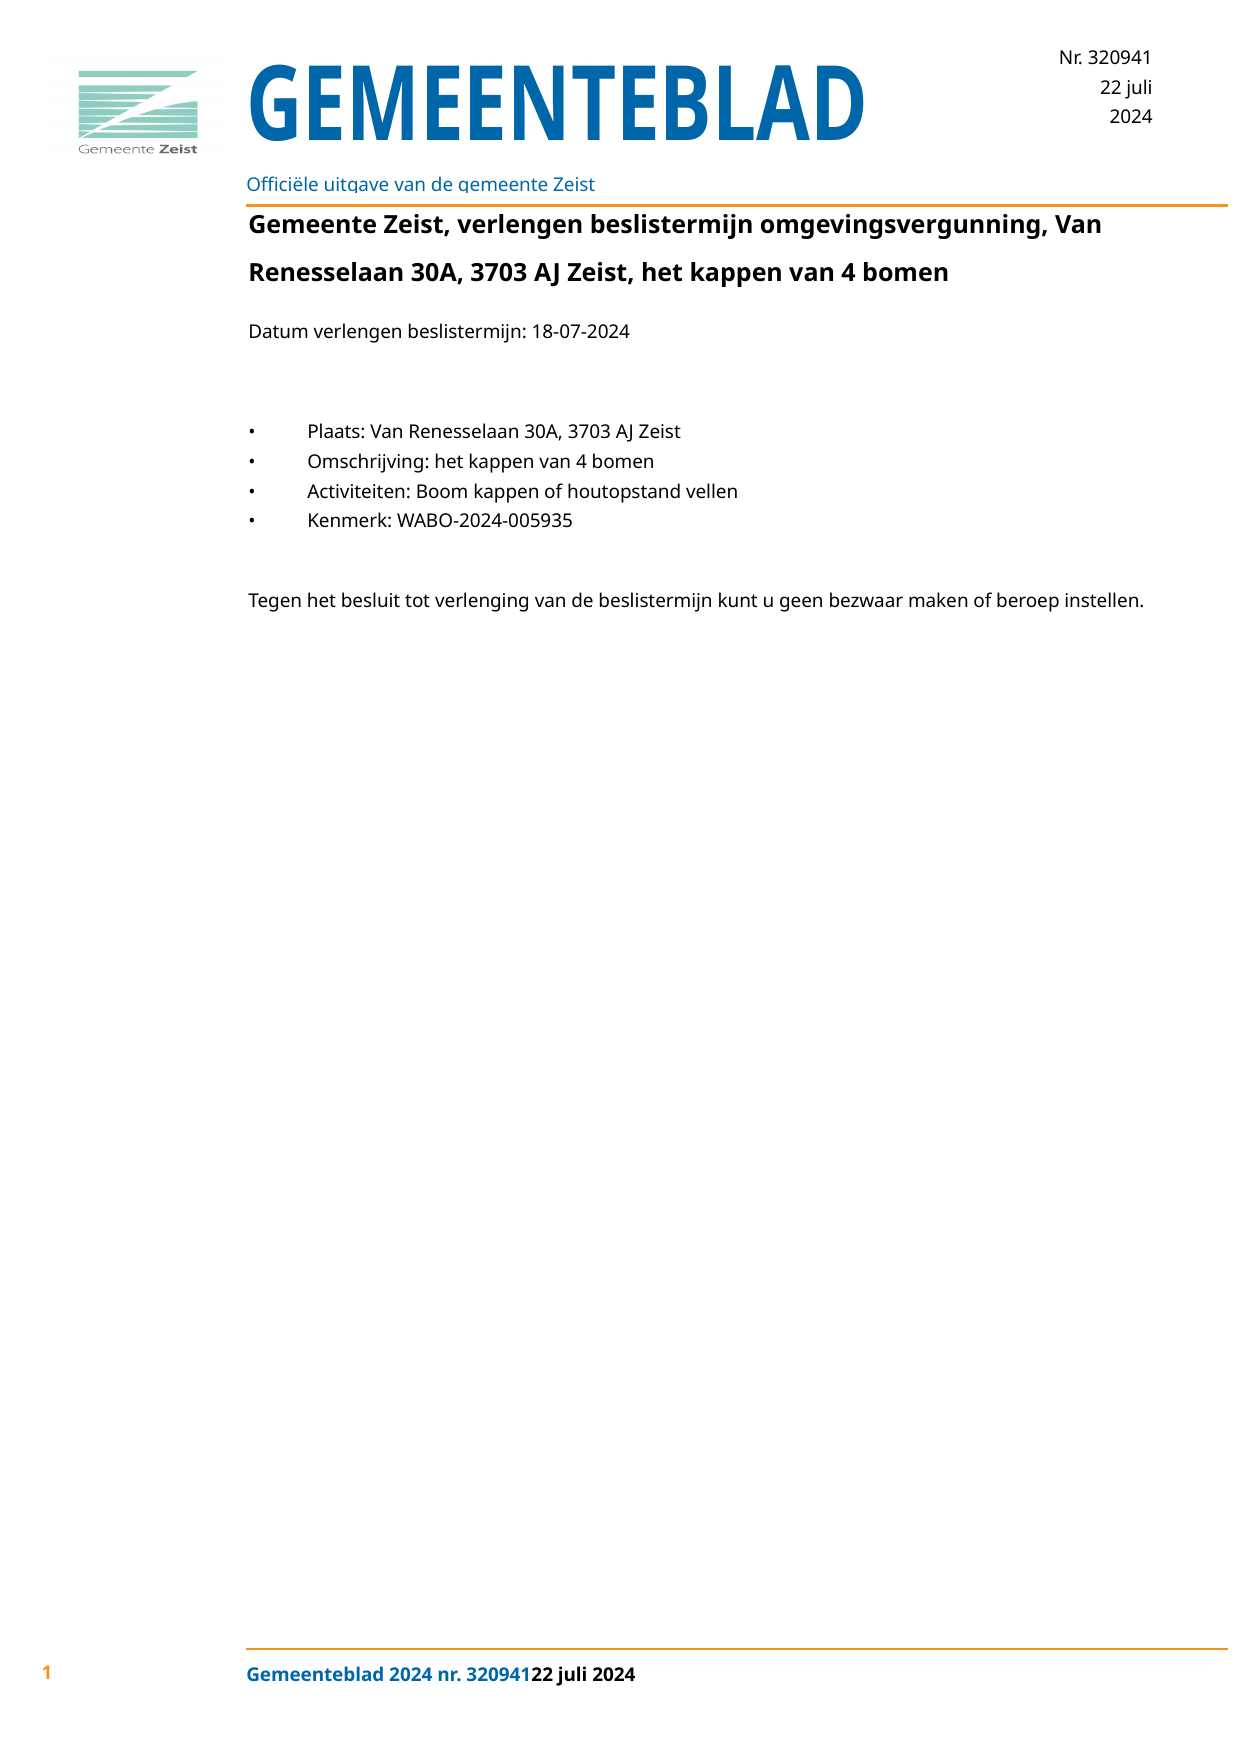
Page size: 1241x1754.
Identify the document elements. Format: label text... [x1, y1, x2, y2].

picture [41, 47, 231, 172]
list Kenmerk: WABO-2024-005935 [248, 507, 1152, 533]
list Activiteiten: Boom kappen of houtopstand vellen [248, 478, 1152, 504]
list Plaats: Van Renesselaan 30A, 3703 AJ Zeist [248, 419, 1152, 444]
text Datum verlengen beslistermijn: 18-07-2024 [248, 318, 1152, 344]
text Gemeente Zeist, verlengen beslistermijn omgevingsvergunning, Van Renesselaan 30A, 3703 AJ Zeist, het kappen van 4 bomen [248, 207, 1152, 288]
list Omschrijving: het kappen van 4 bomen [248, 448, 1152, 474]
text Tegen het besluit tot verlenging van de beslistermijn kunt u geen bezwaar maken of beroep instellen. [248, 587, 1152, 613]
